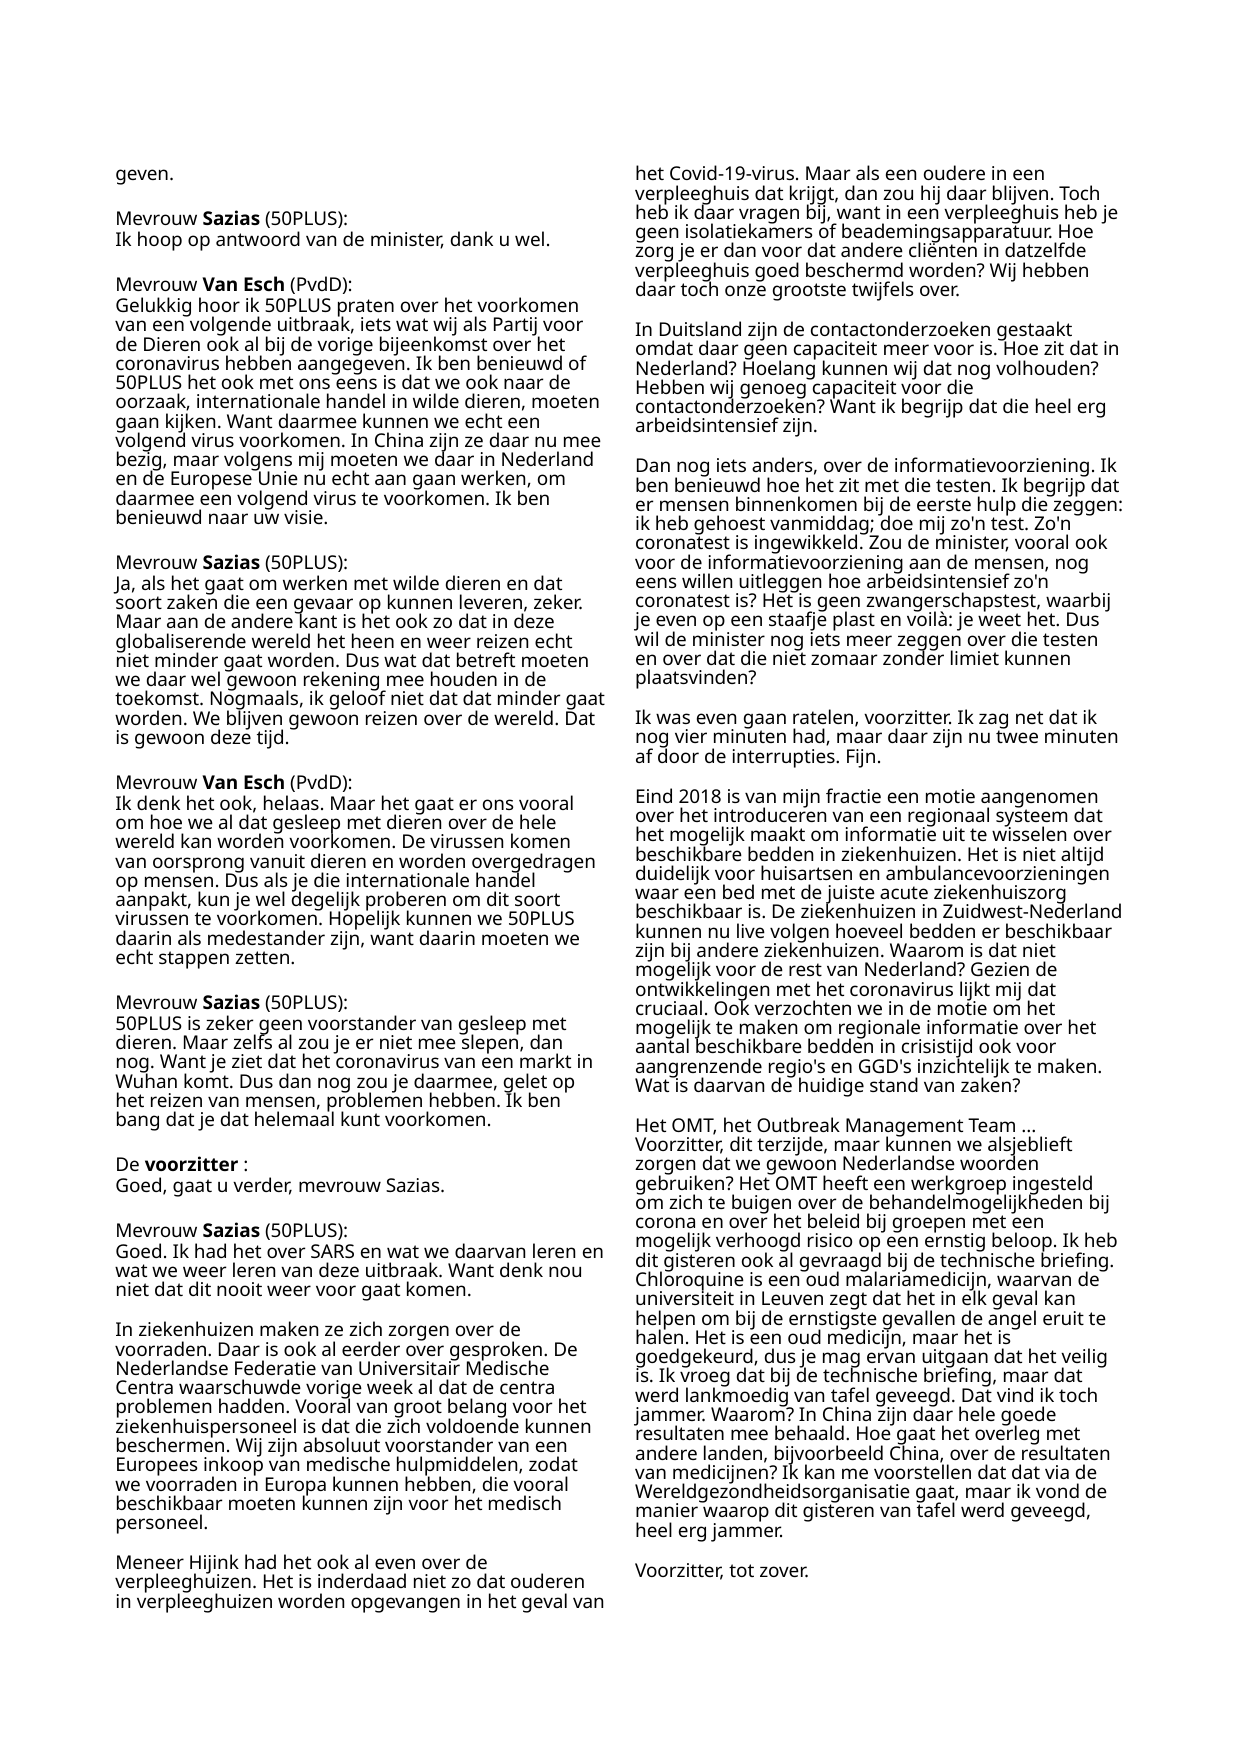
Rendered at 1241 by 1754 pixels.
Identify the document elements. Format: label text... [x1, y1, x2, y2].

text Mevrouw Van Esch (PvdD): [115, 271, 605, 297]
text Goed. Ik had het over SARS en wat we daarvan leren en wat we weer leren van deze uitbraak. Want denk nou niet dat dit nooit weer voor gaat komen. [115, 1243, 605, 1301]
text Ik was even gaan ratelen, voorzitter. Ik zag net dat ik nog vier minuten had, maar daar zijn nu twee minuten af door de interrupties. Fijn. [635, 709, 1125, 767]
text Goed, gaat u verder, mevrouw Sazias. [115, 1177, 605, 1196]
text Meneer Hijink had het ook al even over de verpleeghuizen. Het is inderdaad niet zo dat ouderen in verpleeghuizen worden opgevangen in het geval van [115, 1554, 605, 1612]
text De voorzitter : [115, 1151, 605, 1177]
text Het OMT, het Outbreak Management Team ... Voorzitter, dit terzijde, maar kunnen we alsjeblieft zorgen dat we gewoon Nederlandse woorden gebruiken? Het OMT heeft een werkgroep ingesteld om zich te buigen over de behandelmogelijkheden bij corona en over het beleid bij groepen met een mogelijk verhoogd risico op een ernstig beloop. Ik heb dit gisteren ook al gevraagd bij de technische briefing. Chloroquine is een oud malariamedicijn, waarvan de universiteit in Leuven zegt dat het in elk geval kan helpen om bij de ernstigste gevallen de angel eruit te halen. Het is een oud medicijn, maar het is goedgekeurd, dus je mag ervan uitgaan dat het veilig is. Ik vroeg dat bij de technische briefing, maar dat werd lankmoedig van tafel geveegd. Dat vind ik toch jammer. Waarom? In China zijn daar hele goede resultaten mee behaald. Hoe gaat het overleg met andere landen, bijvoorbeeld China, over de resultaten van medicijnen? Ik kan me voorstellen dat dat via de Wereldgezondheidsorganisatie gaat, maar ik vond de manier waarop dit gisteren van tafel werd geveegd, heel erg jammer. [635, 1117, 1125, 1541]
text Eind 2018 is van mijn fractie een motie aangenomen over het introduceren van een regionaal systeem dat het mogelijk maakt om informatie uit te wisselen over beschikbare bedden in ziekenhuizen. Het is niet altijd duidelijk voor huisartsen en ambulancevoorzieningen waar een bed met de juiste acute ziekenhuiszorg beschikbaar is. De ziekenhuizen in Zuidwest-Nederland kunnen nu live volgen hoeveel bedden er beschikbaar zijn bij andere ziekenhuizen. Waarom is dat niet mogelijk voor de rest van Nederland? Gezien de ontwikkelingen met het coronavirus lijkt mij dat cruciaal. Ook verzochten we in de motie om het mogelijk te maken om regionale informatie over het aantal beschikbare bedden in crisistijd ook voor aangrenzende regio's en GGD's inzichtelijk te maken. Wat is daarvan de huidige stand van zaken? [635, 788, 1125, 1096]
text Ik denk het ook, helaas. Maar het gaat er ons vooral om hoe we al dat gesleep met dieren over de hele wereld kan worden voorkomen. De virussen komen van oorsprong vanuit dieren en worden overgedragen op mensen. Dus als je die internationale handel aanpakt, kun je wel degelijk proberen om dit soort virussen te voorkomen. Hopelijk kunnen we 50PLUS daarin als medestander zijn, want daarin moeten we echt stappen zetten. [115, 795, 605, 968]
text Mevrouw Sazias (50PLUS): [115, 549, 605, 575]
text Ja, als het gaat om werken met wilde dieren en dat soort zaken die een gevaar op kunnen leveren, zeker. Maar aan de andere kant is het ook zo dat in deze globaliserende wereld het heen en weer reizen echt niet minder gaat worden. Dus wat dat betreft moeten we daar wel gewoon rekening mee houden in de toekomst. Nogmaals, ik geloof niet dat dat minder gaat worden. We blijven gewoon reizen over de wereld. Dat is gewoon deze tijd. [115, 575, 605, 748]
text In Duitsland zijn de contactonderzoeken gestaakt omdat daar geen capaciteit meer voor is. Hoe zit dat in Nederland? Hoelang kunnen wij dat nog volhouden? Hebben wij genoeg capaciteit voor die contactonderzoeken? Want ik begrijp dat die heel erg arbeidsintensief zijn. [635, 321, 1125, 437]
text Mevrouw Van Esch (PvdD): [115, 769, 605, 795]
text geven. [115, 165, 605, 184]
text Mevrouw Sazias (50PLUS): [115, 989, 605, 1015]
text Dan nog iets anders, over de informatievoorziening. Ik ben benieuwd hoe het zit met die testen. Ik begrijp dat er mensen binnenkomen bij de eerste hulp die zeggen: ik heb gehoest vanmiddag; doe mij zo'n test. Zo'n coronatest is ingewikkeld. Zou de minister, vooral ook voor de informatievoorziening aan de mensen, nog eens willen uitleggen hoe arbeidsintensief zo'n coronatest is? Het is geen zwangerschapstest, waarbij je even op een staafje plast en voilà: je weet het. Dus wil de minister nog iets meer zeggen over die testen en over dat die niet zomaar zonder limiet kunnen plaatsvinden? [635, 457, 1125, 688]
text In ziekenhuizen maken ze zich zorgen over de voorraden. Daar is ook al eerder over gesproken. De Nederlandse Federatie van Universitair Medische Centra waarschuwde vorige week al dat de centra problemen hadden. Vooral van groot belang voor het ziekenhuispersoneel is dat die zich voldoende kunnen beschermen. Wij zijn absoluut voorstander van een Europees inkoop van medische hulpmiddelen, zodat we voorraden in Europa kunnen hebben, die vooral beschikbaar moeten kunnen zijn voor het medisch personeel. [115, 1321, 605, 1533]
text 50PLUS is zeker geen voorstander van gesleep met dieren. Maar zelfs al zou je er niet mee slepen, dan nog. Want je ziet dat het coronavirus van een markt in Wuhan komt. Dus dan nog zou je daarmee, gelet op het reizen van mensen, problemen hebben. Ik ben bang dat je dat helemaal kunt voorkomen. [115, 1015, 605, 1130]
text Mevrouw Sazias (50PLUS): [115, 1217, 605, 1243]
text Voorzitter, tot zover. [635, 1562, 1125, 1581]
text Mevrouw Sazias (50PLUS): [115, 205, 605, 231]
text Ik hoop op antwoord van de minister, dank u wel. [115, 231, 605, 250]
text Gelukkig hoor ik 50PLUS praten over het voorkomen van een volgende uitbraak, iets wat wij als Partij voor de Dieren ook al bij de vorige bijeenkomst over het coronavirus hebben aangegeven. Ik ben benieuwd of 50PLUS het ook met ons eens is dat we ook naar de oorzaak, internationale handel in wilde dieren, moeten gaan kijken. Want daarmee kunnen we echt een volgend virus voorkomen. In China zijn ze daar nu mee bezig, maar volgens mij moeten we daar in Nederland en de Europese Unie nu echt aan gaan werken, om daarmee een volgend virus te voorkomen. Ik ben benieuwd naar uw visie. [115, 297, 605, 528]
text het Covid-19-virus. Maar als een oudere in een verpleeghuis dat krijgt, dan zou hij daar blijven. Toch heb ik daar vragen bij, want in een verpleeghuis heb je geen isolatiekamers of beademingsapparatuur. Hoe zorg je er dan voor dat andere cliënten in datzelfde verpleeghuis goed beschermd worden? Wij hebben daar toch onze grootste twijfels over. [635, 165, 1125, 300]
